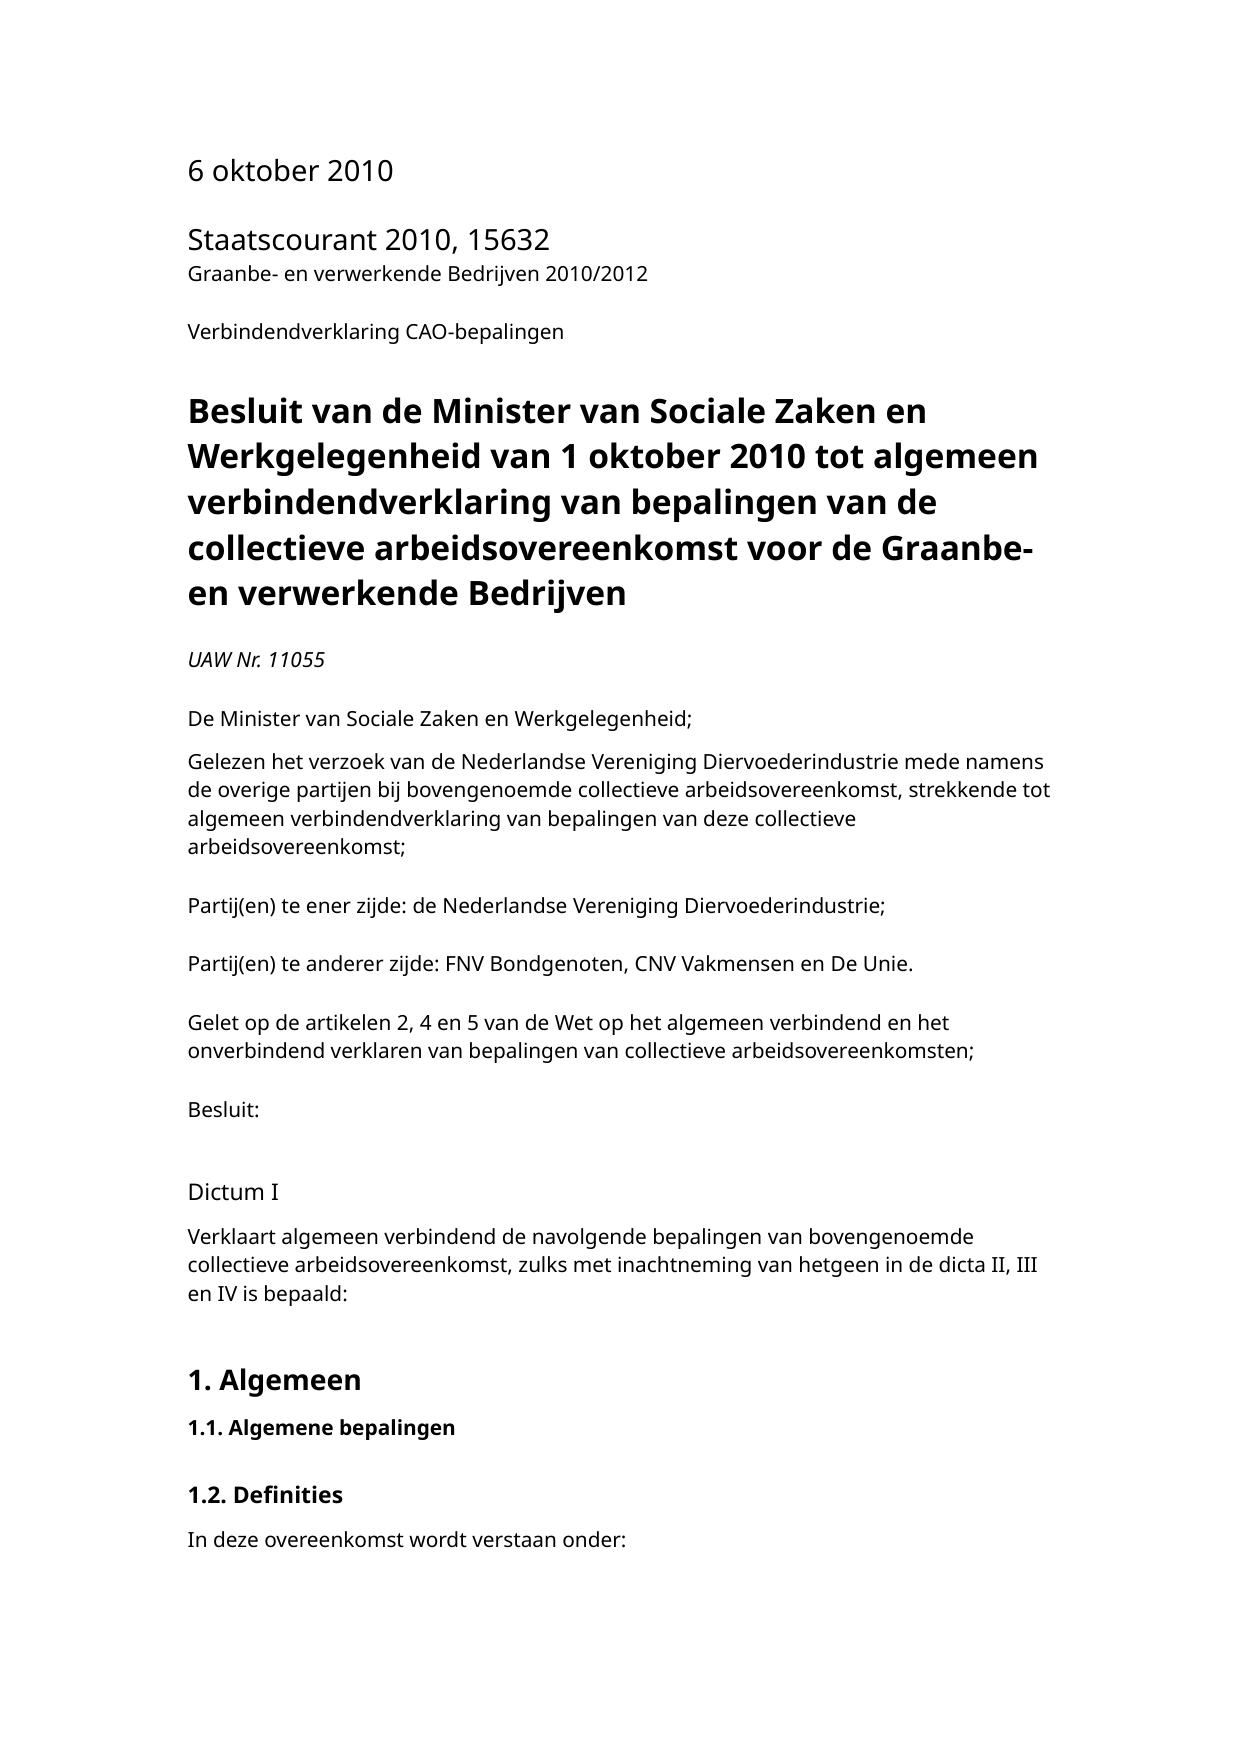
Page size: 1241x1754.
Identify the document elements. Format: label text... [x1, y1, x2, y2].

text Gelet op de artikelen 2, 4 en 5 van de Wet op het algemeen verbindend en het onverbindend verklaren van bepalingen van collectieve arbeidsovereenkomsten; [187, 1008, 1053, 1065]
text De Minister van Sociale Zaken en Werkgelegenheid; [187, 704, 1053, 732]
text Staatscourant 2010, 15632 [187, 219, 1053, 259]
subtitle Dictum I [187, 1176, 1053, 1207]
text Verklaart algemeen verbindend de navolgende bepalingen van bovengenoemde collectieve arbeidsovereenkomst, zulks met inachtneming van hetgeen in de dicta II, III en IV is bepaald: [187, 1222, 1053, 1307]
text Graanbe- en verwerkende Bedrijven 2010/2012 [187, 259, 1053, 287]
text Partij(en) te anderer zijde: FNV Bondgenoten, CNV Vakmensen en De Unie. [187, 949, 1053, 978]
text Besluit: [187, 1095, 1053, 1123]
text 6 oktober 2010 [187, 150, 1053, 190]
text 1.1. Algemene bepalingen [187, 1413, 1053, 1442]
subtitle Besluit van de Minister van Sociale Zaken en Werkgelegenheid van 1 oktober 2010 tot algemeen verbindendverklaring van bepalingen van de collectieve arbeidsovereenkomst voor de Graanbe- en verwerkende Bedrijven [187, 388, 1053, 615]
text In deze overeenkomst wordt verstaan onder: [187, 1526, 1053, 1554]
subtitle 1.2. Definities [187, 1479, 1053, 1511]
text Verbindendverklaring CAO-bepalingen [187, 317, 1053, 346]
subtitle 1. Algemeen [187, 1360, 1053, 1398]
text Gelezen het verzoek van de Nederlandse Vereniging Diervoederindustrie mede namens de overige partijen bij bovengenoemde collectieve arbeidsovereenkomst, strekkende tot algemeen verbindendverklaring van bepalingen van deze collectieve arbeidsovereenkomst; [187, 747, 1053, 861]
text Partij(en) te ener zijde: de Nederlandse Vereniging Diervoederindustrie; [187, 891, 1053, 919]
text UAW Nr. 11055 [187, 645, 1053, 674]
